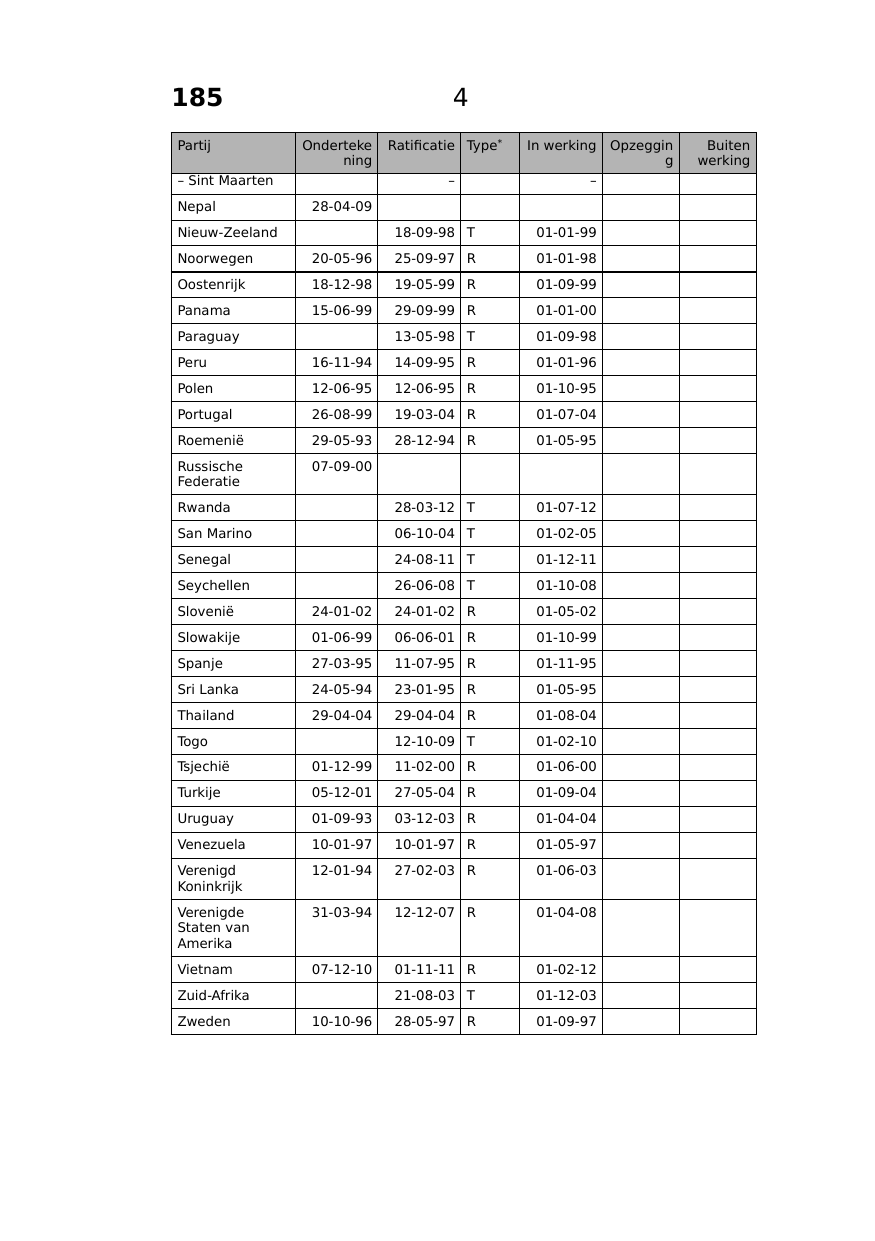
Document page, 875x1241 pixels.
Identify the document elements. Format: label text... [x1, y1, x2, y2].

table_cell Slowakije [172, 625, 295, 650]
table_cell 31-03-94 [296, 900, 377, 956]
table_cell [603, 1009, 679, 1034]
table_cell 12-06-95 [296, 376, 377, 401]
table_cell [603, 651, 679, 676]
table_cell 01-08-04 [520, 703, 602, 728]
table_cell 11-02-00 [378, 755, 460, 780]
table_cell [680, 324, 756, 349]
table_cell [680, 703, 756, 728]
table_cell R [461, 807, 519, 832]
table_cell Panama [172, 298, 295, 323]
table_cell T [461, 547, 519, 572]
table_cell 01-09-04 [520, 781, 602, 806]
table_cell T [461, 324, 519, 349]
table_cell – [520, 174, 602, 193]
table_cell T [461, 495, 519, 520]
table_cell [296, 174, 377, 193]
table_cell Portugal [172, 402, 295, 427]
table_cell [603, 833, 679, 857]
table_cell Tsjechië [172, 755, 295, 780]
table_cell [680, 547, 756, 572]
table_cell [603, 495, 679, 520]
table_cell 01-09-99 [520, 273, 602, 297]
table_cell [296, 729, 377, 754]
table_cell T [461, 521, 519, 546]
table_cell [603, 859, 679, 899]
table_cell Venezuela [172, 833, 295, 857]
table_cell Rwanda [172, 495, 295, 520]
table_cell 26-06-08 [378, 573, 460, 598]
table_cell T [461, 221, 519, 245]
table_cell Vietnam [172, 957, 295, 982]
table_cell [680, 859, 756, 899]
table_cell R [461, 677, 519, 702]
table_cell [680, 1009, 756, 1034]
table_cell [680, 755, 756, 780]
table_cell [680, 781, 756, 806]
table_cell 01-10-99 [520, 625, 602, 650]
table_cell R [461, 1009, 519, 1034]
table_cell [680, 298, 756, 323]
table_header Ondertekening [296, 133, 377, 173]
table_cell 12-12-07 [378, 900, 460, 956]
table_cell 07-12-10 [296, 957, 377, 982]
table_cell [680, 807, 756, 832]
table_cell [378, 195, 460, 219]
table_cell [680, 221, 756, 245]
table_cell [603, 957, 679, 982]
table_cell [603, 703, 679, 728]
table_cell 12-10-09 [378, 729, 460, 754]
table_cell [603, 781, 679, 806]
table_cell [680, 174, 756, 193]
table_cell 06-06-01 [378, 625, 460, 650]
table_cell [603, 376, 679, 401]
table_cell R [461, 599, 519, 624]
table_cell [603, 599, 679, 624]
table_cell [603, 428, 679, 453]
table_cell [603, 521, 679, 546]
table_cell [680, 350, 756, 375]
table_cell 01-09-98 [520, 324, 602, 349]
table_cell [680, 521, 756, 546]
table_cell R [461, 859, 519, 899]
table_cell Turkije [172, 781, 295, 806]
table_cell 25-09-97 [378, 246, 460, 271]
table_cell 10-01-97 [296, 833, 377, 857]
table_cell 01-01-00 [520, 298, 602, 323]
table_cell [603, 273, 679, 297]
table_cell 23-01-95 [378, 677, 460, 702]
table_cell 15-06-99 [296, 298, 377, 323]
table_header In werking [520, 133, 602, 173]
table_cell Polen [172, 376, 295, 401]
table_cell 28-04-09 [296, 195, 377, 219]
table_cell [461, 454, 519, 494]
table_cell 01-05-02 [520, 599, 602, 624]
table_cell Thailand [172, 703, 295, 728]
table_cell 01-09-93 [296, 807, 377, 832]
table_cell Zuid-Afrika [172, 983, 295, 1008]
table_cell 01-05-97 [520, 833, 602, 857]
table_cell [680, 957, 756, 982]
table_header Opzegging [603, 133, 679, 173]
table_header Type* [461, 133, 519, 173]
table_cell [296, 983, 377, 1008]
table_cell 01-01-96 [520, 350, 602, 375]
table_cell 24-05-94 [296, 677, 377, 702]
table_cell 14-09-95 [378, 350, 460, 375]
table_cell 24-01-02 [296, 599, 377, 624]
table_cell [603, 807, 679, 832]
table_cell [680, 573, 756, 598]
table_cell 06-10-04 [378, 521, 460, 546]
table_cell 27-02-03 [378, 859, 460, 899]
table_cell 12-06-95 [378, 376, 460, 401]
table_cell [603, 246, 679, 271]
table_cell Spanje [172, 651, 295, 676]
table_cell R [461, 298, 519, 323]
table_cell Slovenië [172, 599, 295, 624]
table_cell [680, 195, 756, 219]
table_cell Noorwegen [172, 246, 295, 271]
table_cell 01-05-95 [520, 677, 602, 702]
table_cell 01-06-03 [520, 859, 602, 899]
table_cell [680, 376, 756, 401]
table_cell 01-10-95 [520, 376, 602, 401]
table_cell 19-03-04 [378, 402, 460, 427]
table_cell [603, 454, 679, 494]
table_cell Verenigd Koninkrijk [172, 859, 295, 899]
table_cell [603, 729, 679, 754]
table_cell [461, 174, 519, 193]
table_cell T [461, 983, 519, 1008]
table_cell Paraguay [172, 324, 295, 349]
table_cell [603, 900, 679, 956]
table_cell 28-05-97 [378, 1009, 460, 1034]
table_cell [520, 454, 602, 494]
table_cell [603, 547, 679, 572]
table_cell Oostenrijk [172, 273, 295, 297]
table_cell 01-07-04 [520, 402, 602, 427]
table_cell 01-01-99 [520, 221, 602, 245]
table_cell 28-03-12 [378, 495, 460, 520]
table_cell R [461, 350, 519, 375]
table_cell R [461, 651, 519, 676]
table_cell [680, 983, 756, 1008]
table_cell 01-02-05 [520, 521, 602, 546]
table_cell 01-09-97 [520, 1009, 602, 1034]
table_cell R [461, 273, 519, 297]
table_cell [680, 428, 756, 453]
table_cell Roemenië [172, 428, 295, 453]
table_cell [603, 755, 679, 780]
table_cell 01-06-99 [296, 625, 377, 650]
table_cell 07-09-00 [296, 454, 377, 494]
table_cell 21-08-03 [378, 983, 460, 1008]
table_cell [680, 625, 756, 650]
table_cell [603, 677, 679, 702]
table_cell – Sint Maarten [172, 174, 295, 193]
table_cell Zweden [172, 1009, 295, 1034]
table_cell Peru [172, 350, 295, 375]
table_cell R [461, 703, 519, 728]
table_cell [603, 195, 679, 219]
table_cell R [461, 246, 519, 271]
table_cell 29-09-99 [378, 298, 460, 323]
table_cell [680, 454, 756, 494]
table_cell [461, 195, 519, 219]
table_cell [603, 350, 679, 375]
table_cell 01-12-03 [520, 983, 602, 1008]
table_cell 24-08-11 [378, 547, 460, 572]
table_cell 24-01-02 [378, 599, 460, 624]
table_cell R [461, 376, 519, 401]
table_cell T [461, 573, 519, 598]
table_cell [296, 324, 377, 349]
table_cell 18-09-98 [378, 221, 460, 245]
table_cell 01-11-95 [520, 651, 602, 676]
table_cell 11-07-95 [378, 651, 460, 676]
table_cell 29-04-04 [378, 703, 460, 728]
table_cell 18-12-98 [296, 273, 377, 297]
table_cell R [461, 755, 519, 780]
table_cell [680, 246, 756, 271]
table_cell Uruguay [172, 807, 295, 832]
table_cell 16-11-94 [296, 350, 377, 375]
table_cell 01-10-08 [520, 573, 602, 598]
table_cell Togo [172, 729, 295, 754]
table_cell R [461, 428, 519, 453]
table_cell [296, 221, 377, 245]
table_cell 27-03-95 [296, 651, 377, 676]
table_cell [680, 599, 756, 624]
table_cell 01-02-10 [520, 729, 602, 754]
table_cell 12-01-94 [296, 859, 377, 899]
table_cell [603, 402, 679, 427]
table_cell 29-05-93 [296, 428, 377, 453]
table_cell 05-12-01 [296, 781, 377, 806]
table_cell [603, 221, 679, 245]
table_cell 01-02-12 [520, 957, 602, 982]
table_cell [296, 573, 377, 598]
table_cell [680, 900, 756, 956]
table_cell T [461, 729, 519, 754]
table_cell 01-12-99 [296, 755, 377, 780]
table_cell R [461, 900, 519, 956]
table_cell [680, 495, 756, 520]
table_header Buiten werking [680, 133, 756, 173]
table_cell [680, 729, 756, 754]
table_cell [603, 174, 679, 193]
table_cell 13-05-98 [378, 324, 460, 349]
table_cell [680, 273, 756, 297]
table_header Ratificatie [378, 133, 460, 173]
table_cell Nepal [172, 195, 295, 219]
table_cell [520, 195, 602, 219]
table_cell Nieuw-Zeeland [172, 221, 295, 245]
table_cell 01-04-08 [520, 900, 602, 956]
table_cell 20-05-96 [296, 246, 377, 271]
table_cell Senegal [172, 547, 295, 572]
table_cell R [461, 957, 519, 982]
table_cell [603, 324, 679, 349]
table_cell R [461, 833, 519, 857]
table_cell – [378, 174, 460, 193]
table_cell R [461, 781, 519, 806]
table_cell 01-11-11 [378, 957, 460, 982]
table_cell 01-04-04 [520, 807, 602, 832]
table_cell 10-10-96 [296, 1009, 377, 1034]
table_header Partij [172, 133, 295, 173]
table_cell San Marino [172, 521, 295, 546]
table_cell [378, 454, 460, 494]
table_cell Sri Lanka [172, 677, 295, 702]
table_cell [680, 651, 756, 676]
table_cell 01-12-11 [520, 547, 602, 572]
table_cell [680, 677, 756, 702]
table_cell Russische Federatie [172, 454, 295, 494]
table_cell 28-12-94 [378, 428, 460, 453]
table_cell 03-12-03 [378, 807, 460, 832]
table_cell 29-04-04 [296, 703, 377, 728]
table_cell 19-05-99 [378, 273, 460, 297]
table_cell 10-01-97 [378, 833, 460, 857]
table_cell [680, 833, 756, 857]
table_cell Verenigde Staten van Amerika [172, 900, 295, 956]
table_cell R [461, 625, 519, 650]
table_cell [603, 573, 679, 598]
table_cell [603, 298, 679, 323]
table_cell [296, 547, 377, 572]
table_cell 26-08-99 [296, 402, 377, 427]
table_cell Seychellen [172, 573, 295, 598]
table_cell R [461, 402, 519, 427]
table_cell [296, 495, 377, 520]
table_cell 01-05-95 [520, 428, 602, 453]
table_cell [603, 625, 679, 650]
table_cell [603, 983, 679, 1008]
table_cell [680, 402, 756, 427]
table_cell [296, 521, 377, 546]
table_cell 01-06-00 [520, 755, 602, 780]
table_cell 01-07-12 [520, 495, 602, 520]
table_cell 27-05-04 [378, 781, 460, 806]
table_cell 01-01-98 [520, 246, 602, 271]
